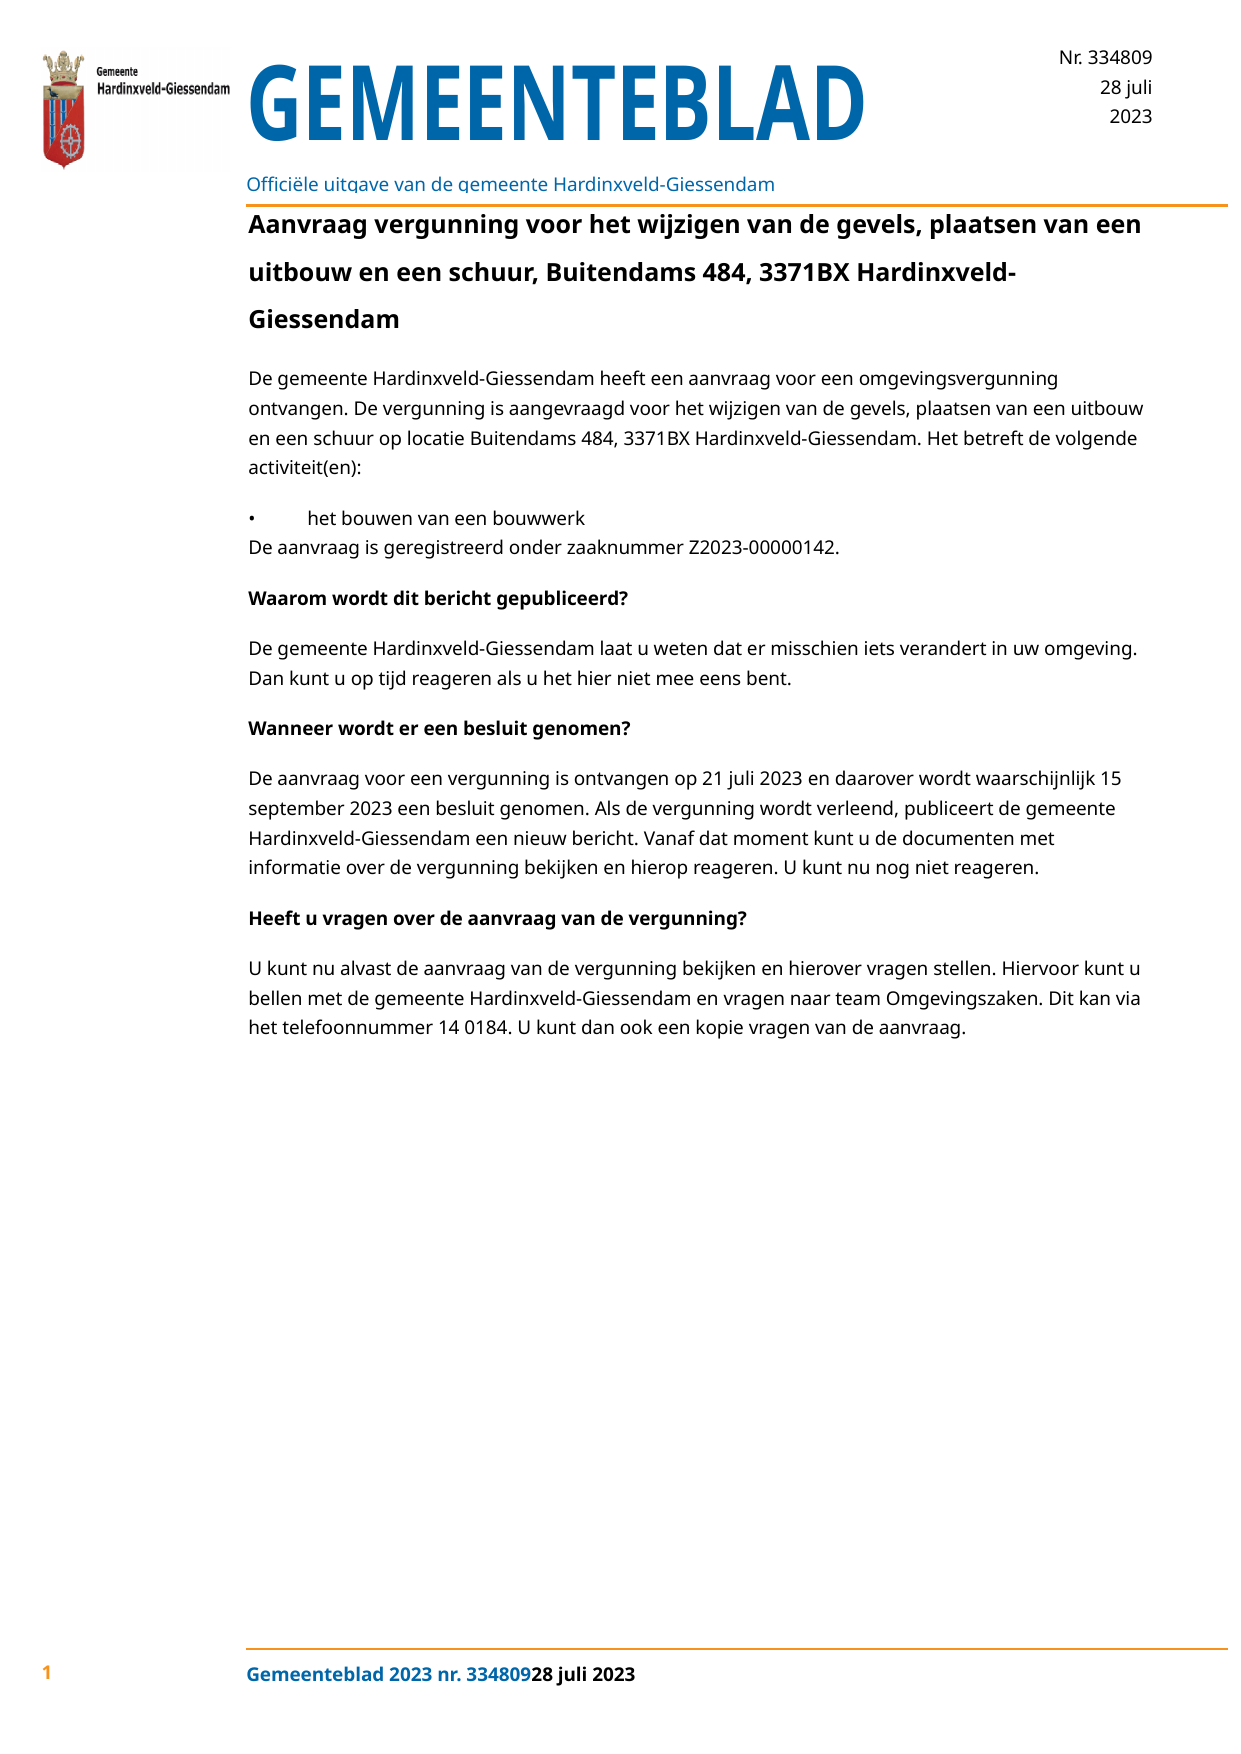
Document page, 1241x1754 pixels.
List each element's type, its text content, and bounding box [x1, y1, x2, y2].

picture [41, 47, 231, 172]
text De aanvraag is geregistreerd onder zaaknummer Z2023-00000142. [248, 534, 1152, 560]
text De aanvraag voor een vergunning is ontvangen op 21 juli 2023 en daarover wordt waarschijnlijk 15 september 2023 een besluit genomen. Als de vergunning wordt verleend, publiceert de gemeente Hardinxveld-Giessendam een nieuw bericht. Vanaf dat moment kunt u de documenten met informatie over de vergunning bekijken en hierop reageren. U kunt nu nog niet reageren. [248, 766, 1152, 880]
text De gemeente Hardinxveld-Giessendam heeft een aanvraag voor een omgevingsvergunning ontvangen. De vergunning is aangevraagd voor het wijzigen van de gevels, plaatsen van een uitbouw en een schuur op locatie Buitendams 484, 3371BX Hardinxveld-Giessendam. Het betreft de volgende activiteit(en): [248, 366, 1152, 480]
text Aanvraag vergunning voor het wijzigen van de gevels, plaatsen van een uitbouw en een schuur, Buitendams 484, 3371BX Hardinxveld-Giessendam [248, 207, 1152, 336]
text Waarom wordt dit bericht gepubliceerd? [248, 585, 1152, 610]
text Heeft u vragen over de aanvraag van de vergunning? [248, 905, 1152, 930]
list het bouwen van een bouwwerk [248, 505, 1152, 530]
text Wanneer wordt er een besluit genomen? [248, 715, 1152, 741]
text U kunt nu alvast de aanvraag van de vergunning bekijken en hierover vragen stellen. Hiervoor kunt u bellen met de gemeente Hardinxveld-Giessendam en vragen naar team Omgevingszaken. Dit kan via het telefoonnummer 14 0184. U kunt dan ook een kopie vragen van de aanvraag. [248, 955, 1152, 1040]
text De gemeente Hardinxveld-Giessendam laat u weten dat er misschien iets verandert in uw omgeving. Dan kunt u op tijd reageren als u het hier niet mee eens bent. [248, 635, 1152, 690]
